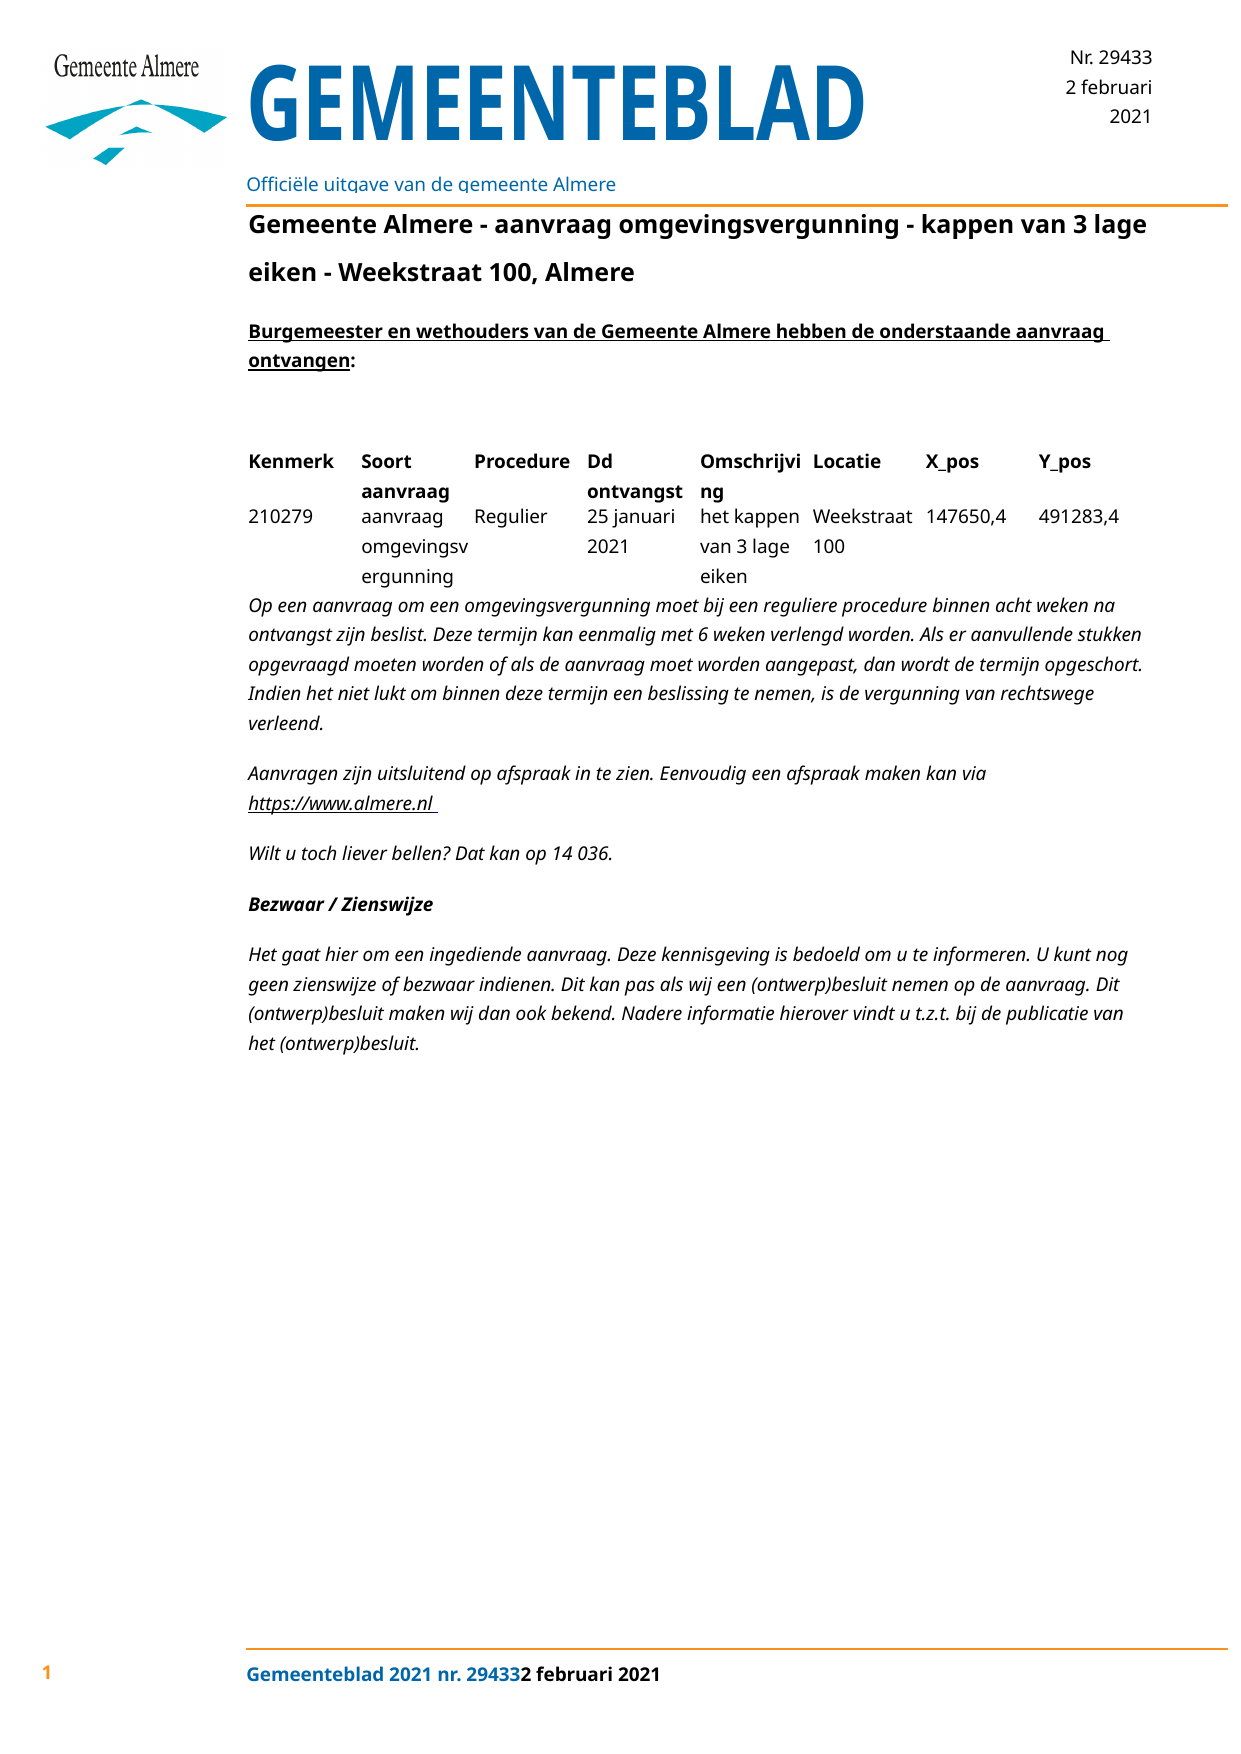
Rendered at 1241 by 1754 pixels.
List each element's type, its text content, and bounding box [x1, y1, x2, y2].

text Burgemeester en wethouders van de Gemeente Almere hebben de onderstaande aanvraag ontvangen: [248, 318, 1152, 373]
text Wilt u toch liever bellen? Dat kan op 14 036. [248, 841, 1152, 866]
table_header Y_pos [1039, 449, 1152, 504]
table_header Procedure [474, 449, 587, 504]
table_header Kenmerk [248, 449, 361, 504]
text Bezwaar / Zienswijze [248, 891, 1152, 917]
text Op een aanvraag om een omgevingsvergunning moet bij een reguliere procedure binnen acht weken na ontvangst zijn beslist. Deze termijn kan eenmalig met 6 weken verlengd worden. Als er aanvullende stukken opgevraagd moeten worden of als de aanvraag moet worden aangepast, dan wordt de termijn opgeschort. Indien het niet lukt om binnen deze termijn een beslissing te nemen, is de vergunning van rechtswege verleend. [248, 592, 1152, 736]
table_cell 25 januari 2021 [587, 504, 700, 589]
table_cell 147650,4 [926, 504, 1038, 589]
text Aanvragen zijn uitsluitend op afspraak in te zien. Eenvoudig een afspraak maken kan via https://www.almere.nl [248, 761, 1152, 816]
table_cell 491283,4 [1039, 504, 1152, 589]
table_cell Weekstraat 100 [813, 504, 926, 589]
table_cell aanvraag omgevingsvergunning [361, 504, 474, 589]
text Gemeente Almere - aanvraag omgevingsvergunning - kappen van 3 lage eiken - Weekstraat 100, Almere [248, 207, 1152, 288]
table_header Soort aanvraag [361, 449, 474, 504]
table_cell 210279 [248, 504, 361, 589]
table_header Omschrijving [700, 449, 813, 504]
table_cell het kappen van 3 lage eiken [700, 504, 813, 589]
table_cell Regulier [474, 504, 587, 589]
table_header X_pos [926, 449, 1038, 504]
picture [41, 47, 231, 172]
table_header Dd ontvangst [587, 449, 700, 504]
table_header Locatie [813, 449, 926, 504]
text Het gaat hier om een ingediende aanvraag. Deze kennisgeving is bedoeld om u te informeren. U kunt nog geen zienswijze of bezwaar indienen. Dit kan pas als wij een (ontwerp)besluit nemen op de aanvraag. Dit (ontwerp)besluit maken wij dan ook bekend. Nadere informatie hierover vindt u t.z.t. bij de publicatie van het (ontwerp)besluit. [248, 941, 1152, 1056]
